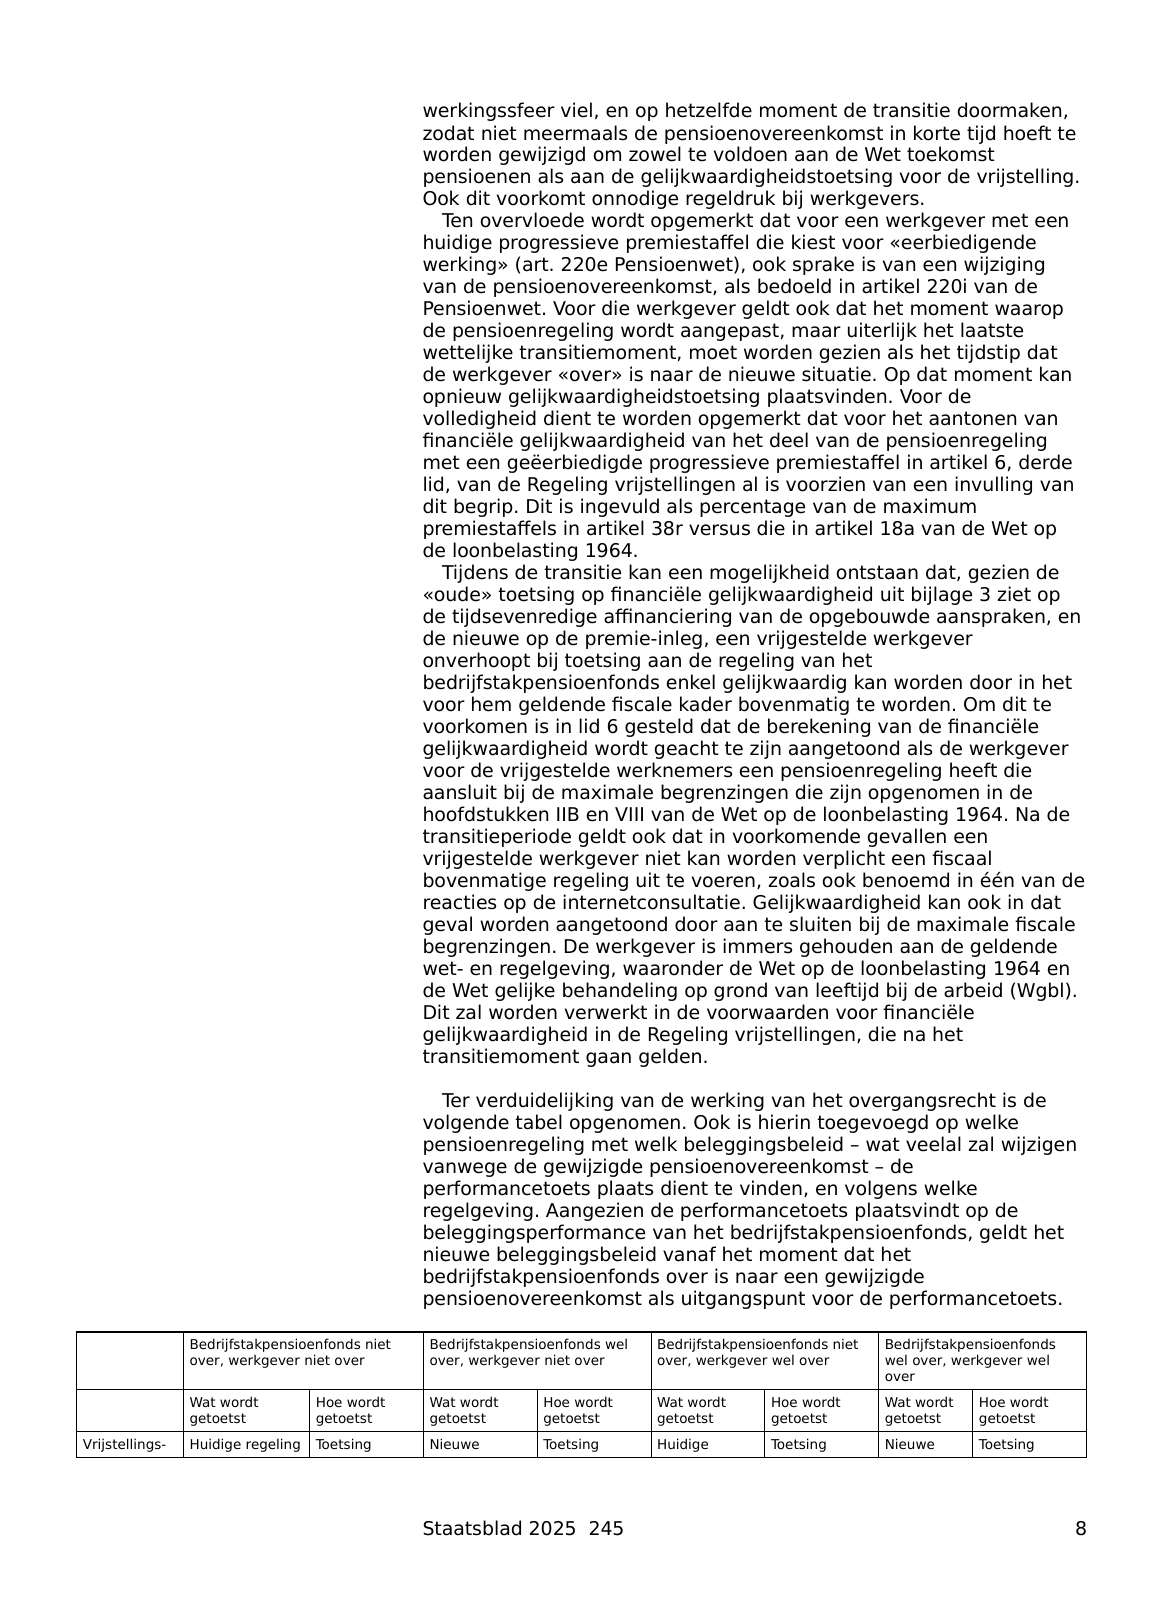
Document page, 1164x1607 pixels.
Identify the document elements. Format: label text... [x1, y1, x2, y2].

table_cell Huidige regeling [184, 1432, 309, 1457]
table_cell Wat wordt getoetst [879, 1390, 972, 1431]
table_header Bedrijfstakpensioenfonds wel over, werkgever niet over [424, 1333, 651, 1389]
table_header Bedrijfstakpensioenfonds wel over, werkgever wel over [879, 1333, 1086, 1389]
table_cell Wat wordt getoetst [184, 1390, 309, 1431]
table_header Bedrijfstakpensioenfonds niet over, werkgever niet over [184, 1333, 423, 1389]
table_cell Toetsing [765, 1432, 878, 1457]
table_header Bedrijfstakpensioenfonds niet over, werkgever wel over [652, 1333, 878, 1389]
table_cell Vrijstellings- [77, 1432, 183, 1457]
table_cell Wat wordt getoetst [652, 1390, 764, 1431]
text Ten overvloede wordt opgemerkt dat voor een werkgever met een huidige progressieve premiestaffel die kiest voor «eerbiedigende werking» (art. 220e Pensioenwet), ook sprake is van een wijziging van de pensioenovereenkomst, als bedoeld in artikel 220i van de Pensioenwet. Voor die werkgever geldt ook dat het moment waarop de pensioenregeling wordt aangepast, maar uiterlijk het laatste wettelijke transitiemoment, moet worden gezien als het tijdstip dat de werkgever «over» is naar de nieuwe situatie. Op dat moment kan opnieuw gelijkwaardigheidstoetsing plaatsvinden. Voor de volledigheid dient te worden opgemerkt dat voor het aantonen van financiële gelijkwaardigheid van het deel van de pensioenregeling met een geëerbiedigde progressieve premiestaffel in artikel 6, derde lid, van de Regeling vrijstellingen al is voorzien van een invulling van dit begrip. Dit is ingevuld als percentage van de maximum premiestaffels in artikel 38r versus die in artikel 18a van de Wet op de loonbelasting 1964. [422, 210, 1087, 562]
table_cell Hoe wordt getoetst [765, 1390, 878, 1431]
table_cell Nieuwe [879, 1432, 972, 1457]
text Ter verduidelijking van de werking van het overgangsrecht is de volgende tabel opgenomen. Ook is hierin toegevoegd op welke pensioenregeling met welk beleggingsbeleid – wat veelal zal wijzigen vanwege de gewijzigde pensioenovereenkomst – de performancetoets plaats dient te vinden, en volgens welke regelgeving. Aangezien de performancetoets plaatsvindt op de beleggingsperformance van het bedrijfstakpensioenfonds, geldt het nieuwe beleggingsbeleid vanaf het moment dat het bedrijfstakpensioenfonds over is naar een gewijzigde pensioenovereenkomst als uitgangspunt voor de performancetoets. [422, 1090, 1087, 1309]
text werkingssfeer viel, en op hetzelfde moment de transitie doormaken, zodat niet meermaals de pensioenovereenkomst in korte tijd hoeft te worden gewijzigd om zowel te voldoen aan de Wet toekomst pensioenen als aan de gelijkwaardigheidstoetsing voor de vrijstelling. Ook dit voorkomt onnodige regeldruk bij werkgevers. [422, 100, 1087, 210]
table_cell Nieuwe [424, 1432, 537, 1457]
text Tijdens de transitie kan een mogelijkheid ontstaan dat, gezien de «oude» toetsing op financiële gelijkwaardigheid uit bijlage 3 ziet op de tijdsevenredige affinanciering van de opgebouwde aanspraken, en de nieuwe op de premie-inleg, een vrijgestelde werkgever onverhoopt bij toetsing aan de regeling van het bedrijfstakpensioenfonds enkel gelijkwaardig kan worden door in het voor hem geldende fiscale kader bovenmatig te worden. Om dit te voorkomen is in lid 6 gesteld dat de berekening van de financiële gelijkwaardigheid wordt geacht te zijn aangetoond als de werkgever voor de vrijgestelde werknemers een pensioenregeling heeft die aansluit bij de maximale begrenzingen die zijn opgenomen in de hoofdstukken IIB en VIII van de Wet op de loonbelasting 1964. Na de transitieperiode geldt ook dat in voorkomende gevallen een vrijgestelde werkgever niet kan worden verplicht een fiscaal bovenmatige regeling uit te voeren, zoals ook benoemd in één van de reacties op de internetconsultatie. Gelijkwaardigheid kan ook in dat geval worden aangetoond door aan te sluiten bij de maximale fiscale begrenzingen. De werkgever is immers gehouden aan de geldende wet- en regelgeving, waaronder de Wet op de loonbelasting 1964 en de Wet gelijke behandeling op grond van leeftijd bij de arbeid (Wgbl). Dit zal worden verwerkt in de voorwaarden voor financiële gelijkwaardigheid in de Regeling vrijstellingen, die na het transitiemoment gaan gelden. [422, 562, 1087, 1067]
table_cell Hoe wordt getoetst [310, 1390, 423, 1431]
table_header [77, 1333, 183, 1389]
table_cell [77, 1390, 183, 1431]
table_cell Hoe wordt getoetst [973, 1390, 1086, 1431]
table_cell Toetsing [538, 1432, 651, 1457]
table_cell Wat wordt getoetst [424, 1390, 537, 1431]
table_cell Toetsing [310, 1432, 423, 1457]
table_cell Hoe wordt getoetst [538, 1390, 651, 1431]
table_cell Toetsing [973, 1432, 1086, 1457]
table_cell Huidige [652, 1432, 764, 1457]
